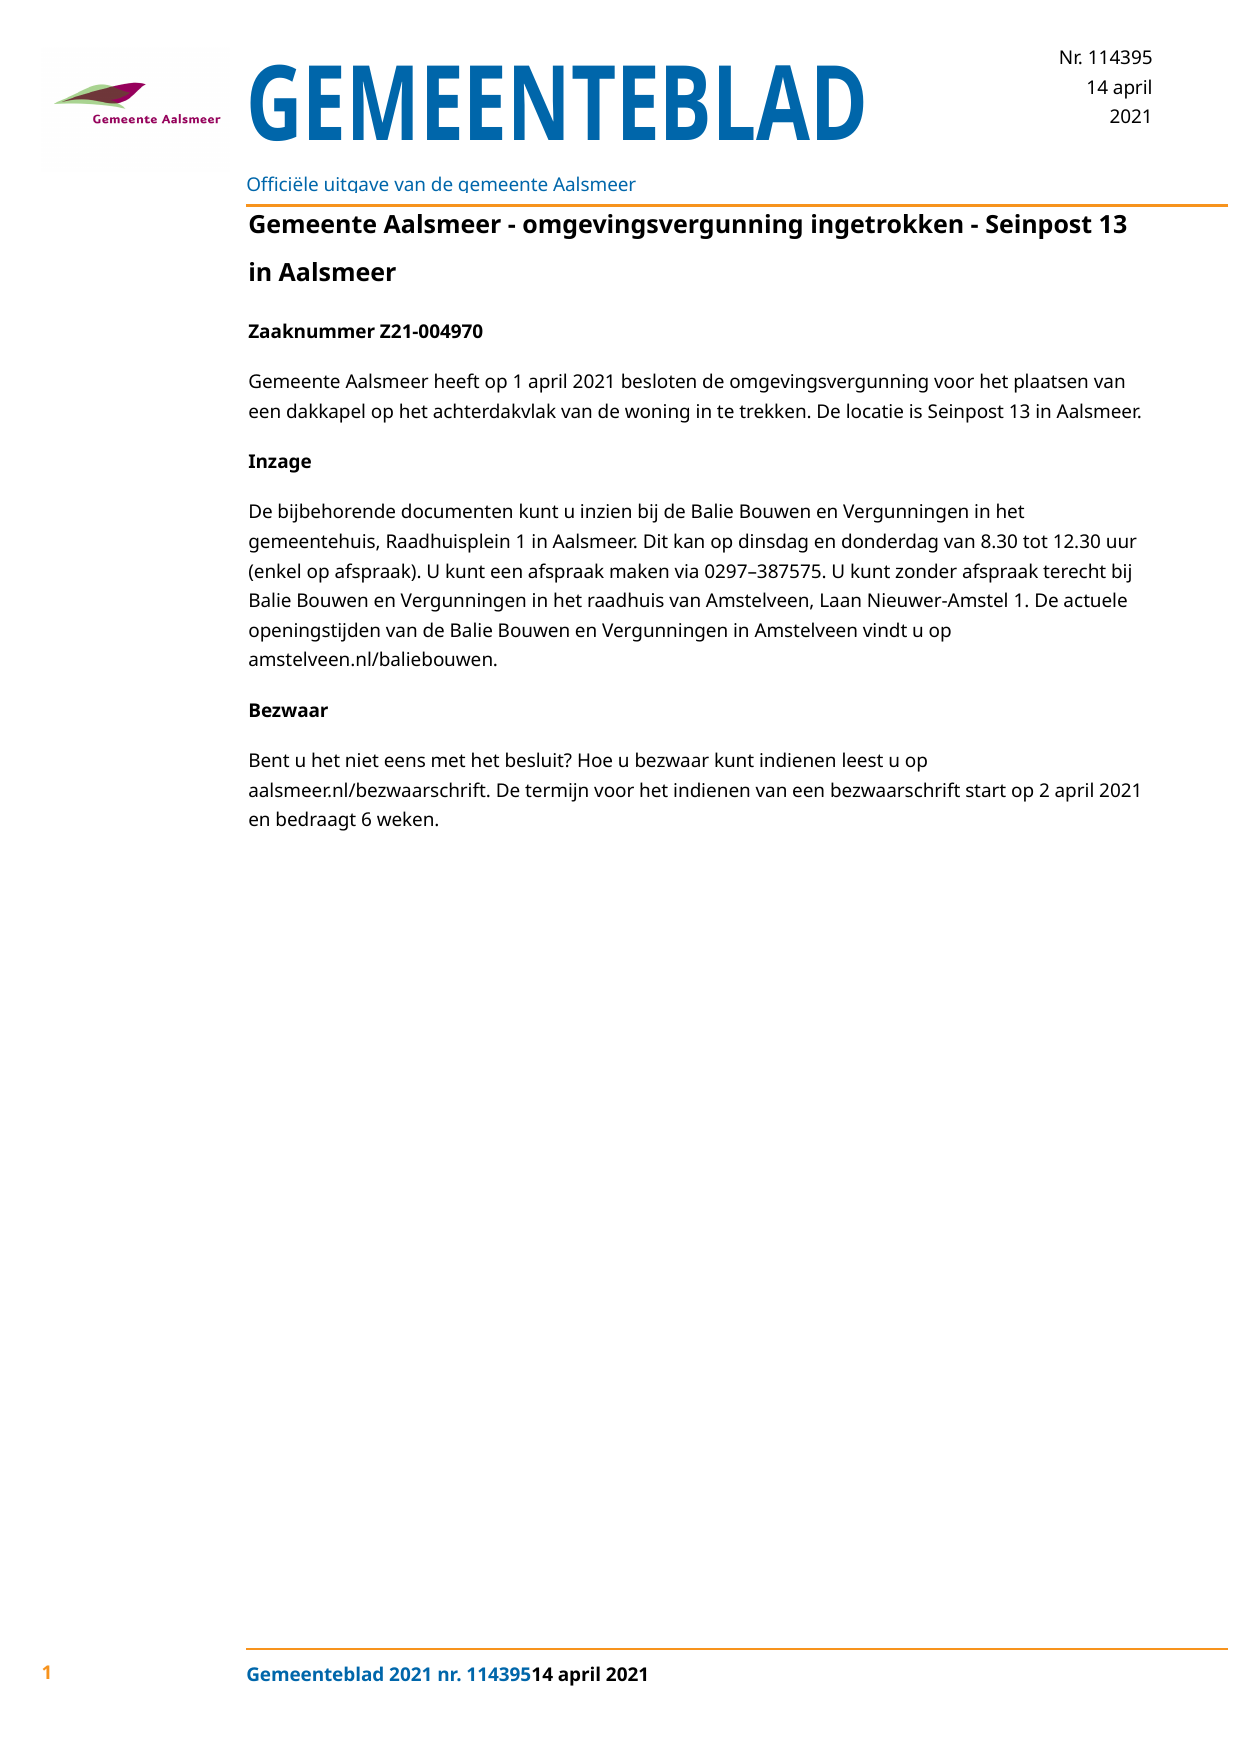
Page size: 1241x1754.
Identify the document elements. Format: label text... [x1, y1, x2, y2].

text Inzage [248, 448, 1152, 474]
text Bent u het niet eens met het besluit? Hoe u bezwaar kunt indienen leest u op aalsmeer.nl/bezwaarschrift. De termijn voor het indienen van een bezwaarschrift start op 2 april 2021 en bedraagt 6 weken. [248, 747, 1152, 832]
text Bezwaar [248, 697, 1152, 723]
text Gemeente Aalsmeer heeft op 1 april 2021 besloten de omgevingsvergunning voor het plaatsen van een dakkapel op het achterdakvlak van de woning in te trekken. De locatie is Seinpost 13 in Aalsmeer. [248, 368, 1152, 424]
text Gemeente Aalsmeer - omgevingsvergunning ingetrokken - Seinpost 13 in Aalsmeer [248, 207, 1152, 288]
picture [41, 47, 231, 172]
text De bijbehorende documenten kunt u inzien bij de Balie Bouwen en Vergunningen in het gemeentehuis, Raadhuisplein 1 in Aalsmeer. Dit kan op dinsdag en donderdag van 8.30 tot 12.30 uur (enkel op afspraak). U kunt een afspraak maken via 0297–387575. U kunt zonder afspraak terecht bij Balie Bouwen en Vergunningen in het raadhuis van Amstelveen, Laan Nieuwer-Amstel 1. De actuele openingstijden van de Balie Bouwen en Vergunningen in Amstelveen vindt u op amstelveen.nl/baliebouwen. [248, 499, 1152, 672]
text Zaaknummer Z21-004970 [248, 318, 1152, 344]
